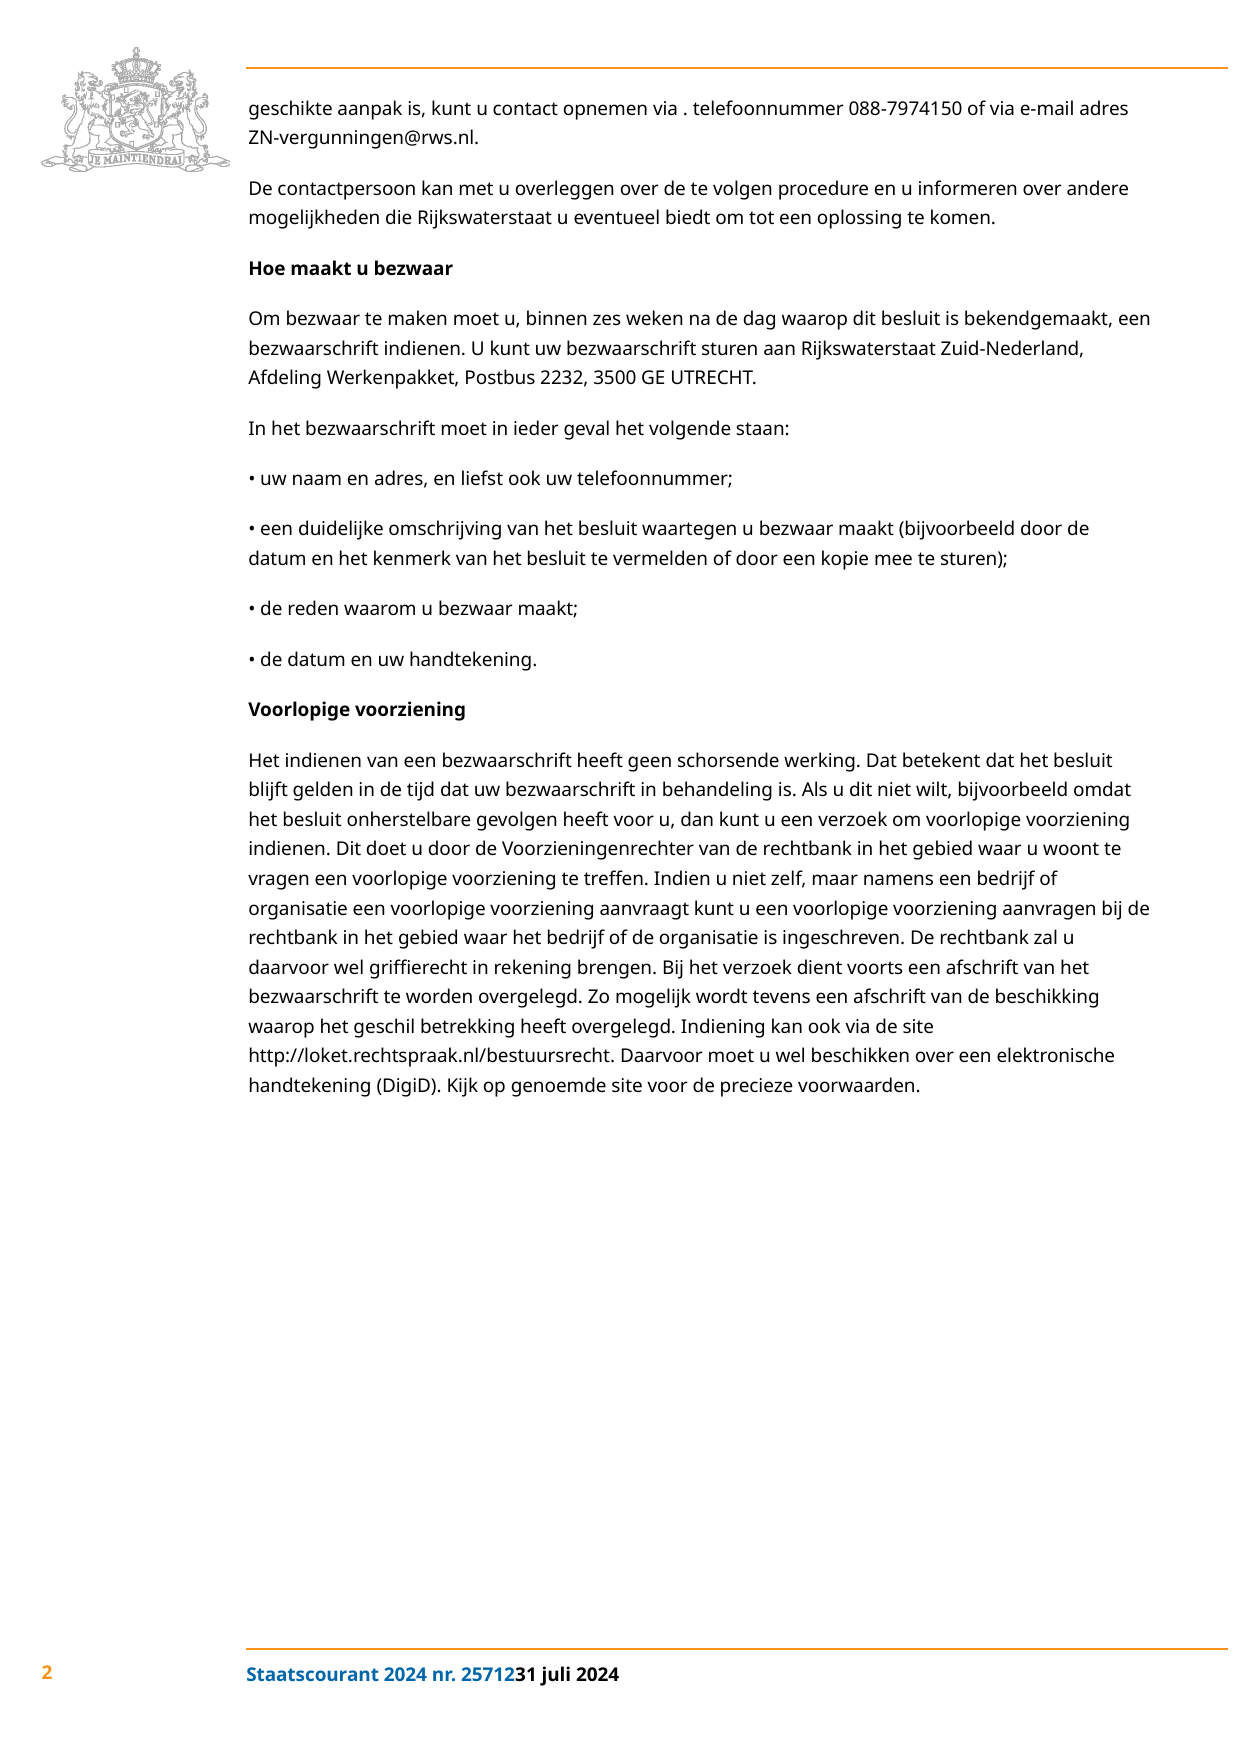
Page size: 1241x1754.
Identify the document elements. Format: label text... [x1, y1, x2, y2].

text • uw naam en adres, en liefst ook uw telefoonnummer; [248, 465, 1152, 491]
text • een duidelijke omschrijving van het besluit waartegen u bezwaar maakt (bijvoorbeeld door de datum en het kenmerk van het besluit te vermelden of door een kopie mee te sturen); [248, 516, 1152, 571]
text • de datum en uw handtekening. [248, 646, 1152, 672]
text Hoe maakt u bezwaar [248, 255, 1152, 281]
text In het bezwaarschrift moet in ieder geval het volgende staan: [248, 415, 1152, 441]
text De contactpersoon kan met u overleggen over de te volgen procedure en u informeren over andere mogelijkheden die Rijkswaterstaat u eventueel biedt om tot een oplossing te komen. [248, 175, 1152, 230]
picture [41, 47, 231, 172]
text geschikte aanpak is, kunt u contact opnemen via . telefoonnummer 088-7974150 of via e-mail adres ZN-vergunningen@rws.nl. [248, 95, 1152, 150]
text • de reden waarom u bezwaar maakt; [248, 596, 1152, 621]
text Om bezwaar te maken moet u, binnen zes weken na de dag waarop dit besluit is bekendgemaakt, een bezwaarschrift indienen. U kunt uw bezwaarschrift sturen aan Rijkswaterstaat Zuid-Nederland, Afdeling Werkenpakket, Postbus 2232, 3500 GE UTRECHT. [248, 305, 1152, 390]
text Het indienen van een bezwaarschrift heeft geen schorsende werking. Dat betekent dat het besluit blijft gelden in de tijd dat uw bezwaarschrift in behandeling is. Als u dit niet wilt, bijvoorbeeld omdat het besluit onherstelbare gevolgen heeft voor u, dan kunt u een verzoek om voorlopige voorziening indienen. Dit doet u door de Voorzieningenrechter van de rechtbank in het gebied waar u woont te vragen een voorlopige voorziening te treffen. Indien u niet zelf, maar namens een bedrijf of organisatie een voorlopige voorziening aanvraagt kunt u een voorlopige voorziening aanvragen bij de rechtbank in het gebied waar het bedrijf of de organisatie is ingeschreven. De rechtbank zal u daarvoor wel griffierecht in rekening brengen. Bij het verzoek dient voorts een afschrift van het bezwaarschrift te worden overgelegd. Zo mogelijk wordt tevens een afschrift van de beschikking waarop het geschil betrekking heeft overgelegd. Indiening kan ook via de site http://loket.rechtspraak.nl/bestuursrecht. Daarvoor moet u wel beschikken over een elektronische handtekening (DigiD). Kijk op genoemde site voor de precieze voorwaarden. [248, 747, 1152, 1098]
text Voorlopige voorziening [248, 696, 1152, 722]
